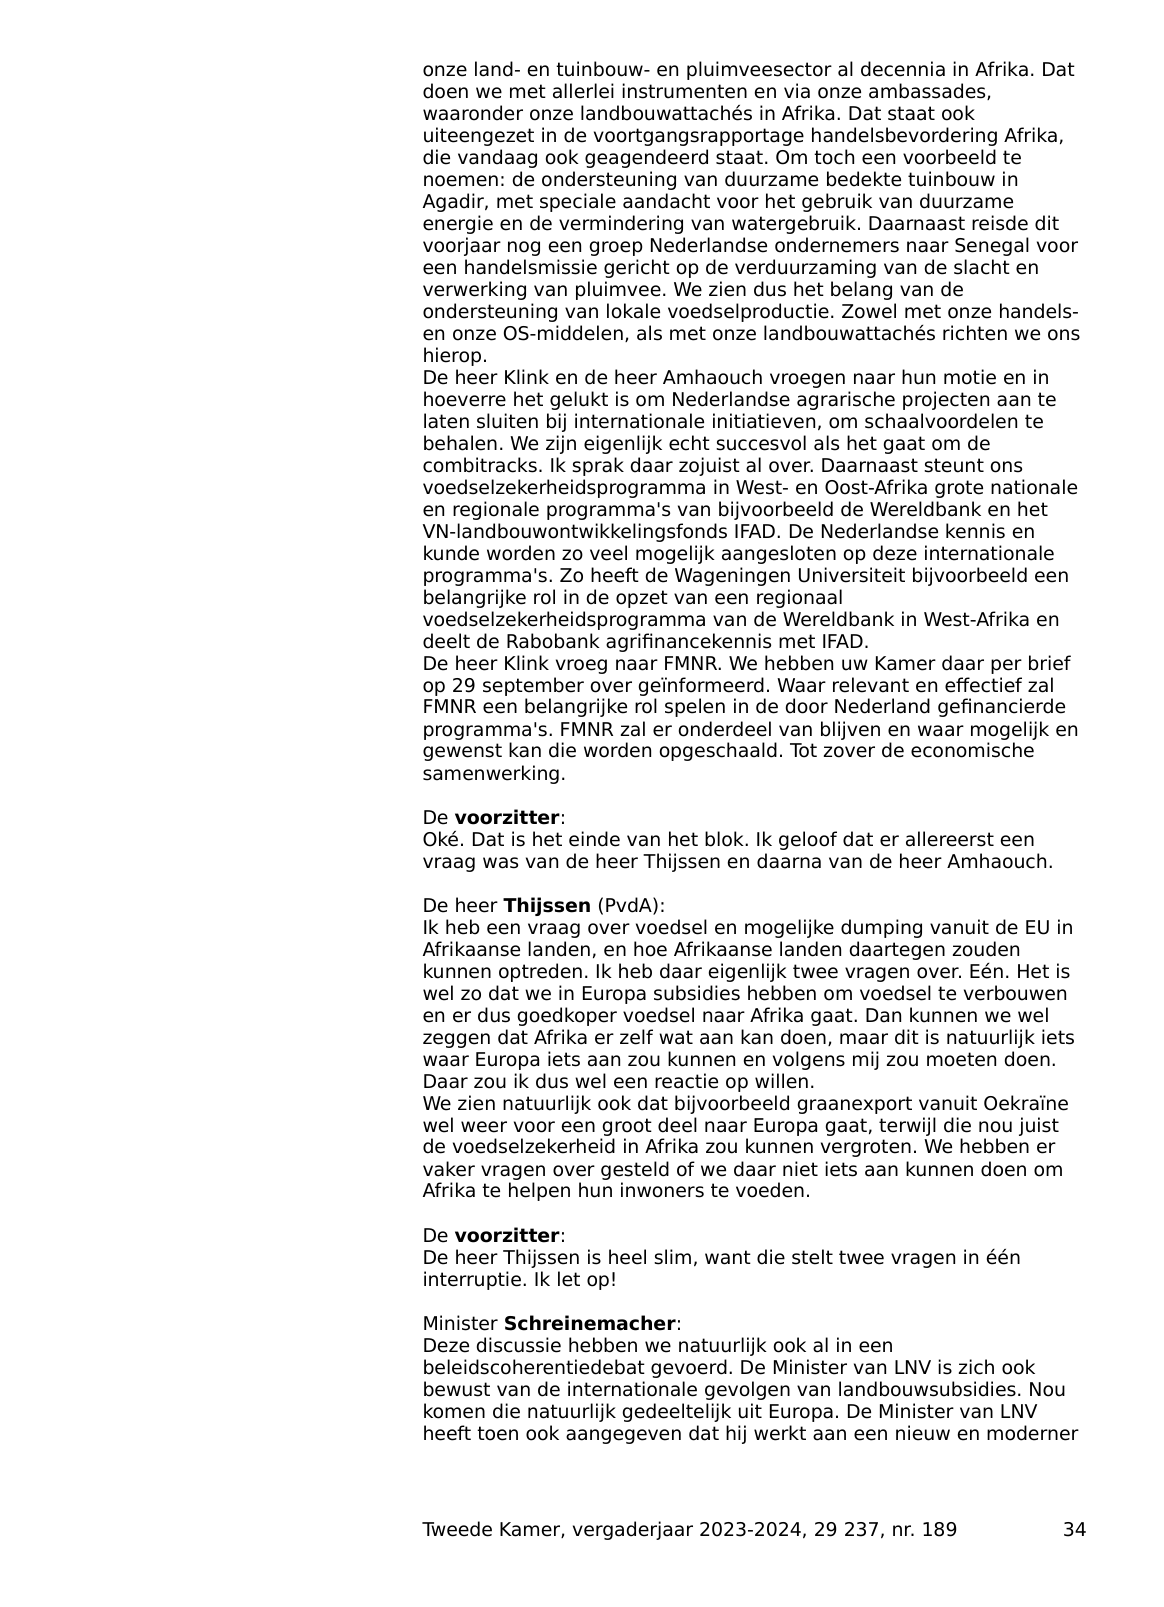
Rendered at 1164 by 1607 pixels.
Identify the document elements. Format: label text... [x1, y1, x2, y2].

text Oké. Dat is het einde van het blok. Ik geloof dat er allereerst een vraag was van de heer Thijssen en daarna van de heer Amhaouch. [422, 828, 1087, 872]
text De heer Thijssen (PvdA): [422, 895, 1087, 917]
text De voorzitter: [422, 1224, 1087, 1247]
text De heer Klink en de heer Amhaouch vroegen naar hun motie en in hoeverre het gelukt is om Nederlandse agrarische projecten aan te laten sluiten bij internationale initiatieven, om schaalvoordelen te behalen. We zijn eigenlijk echt succesvol als het gaat om de combitracks. Ik sprak daar zojuist al over. Daarnaast steunt ons voedselzekerheidsprogramma in West- en Oost-Afrika grote nationale en regionale programma's van bijvoorbeeld de Wereldbank en het VN-landbouwontwikkelingsfonds IFAD. De Nederlandse kennis en kunde worden zo veel mogelijk aangesloten op deze internationale programma's. Zo heeft de Wageningen Universiteit bijvoorbeeld een belangrijke rol in de opzet van een regionaal voedselzekerheidsprogramma van de Wereldbank in West-Afrika en deelt de Rabobank agrifinancekennis met IFAD. [422, 367, 1087, 652]
text onze land- en tuinbouw- en pluimveesector al decennia in Afrika. Dat doen we met allerlei instrumenten en via onze ambassades, waaronder onze landbouwattachés in Afrika. Dat staat ook uiteengezet in de voortgangsrapportage handelsbevordering Afrika, die vandaag ook geagendeerd staat. Om toch een voorbeeld te noemen: de ondersteuning van duurzame bedekte tuinbouw in Agadir, met speciale aandacht voor het gebruik van duurzame energie en de vermindering van watergebruik. Daarnaast reisde dit voorjaar nog een groep Nederlandse ondernemers naar Senegal voor een handelsmissie gericht op de verduurzaming van de slacht en verwerking van pluimvee. We zien dus het belang van de ondersteuning van lokale voedselproductie. Zowel met onze handels- en onze OS-middelen, als met onze landbouwattachés richten we ons hierop. [422, 59, 1087, 367]
text Deze discussie hebben we natuurlijk ook al in een beleidscoherentiedebat gevoerd. De Minister van LNV is zich ook bewust van de internationale gevolgen van landbouwsubsidies. Nou komen die natuurlijk gedeeltelijk uit Europa. De Minister van LNV heeft toen ook aangegeven dat hij werkt aan een nieuw en moderner [422, 1335, 1087, 1444]
text We zien natuurlijk ook dat bijvoorbeeld graanexport vanuit Oekraïne wel weer voor een groot deel naar Europa gaat, terwijl die nou juist de voedselzekerheid in Afrika zou kunnen vergroten. We hebben er vaker vragen over gesteld of we daar niet iets aan kunnen doen om Afrika te helpen hun inwoners te voeden. [422, 1092, 1087, 1202]
text Minister Schreinemacher: [422, 1313, 1087, 1335]
text Ik heb een vraag over voedsel en mogelijke dumping vanuit de EU in Afrikaanse landen, en hoe Afrikaanse landen daartegen zouden kunnen optreden. Ik heb daar eigenlijk twee vragen over. Eén. Het is wel zo dat we in Europa subsidies hebben om voedsel te verbouwen en er dus goedkoper voedsel naar Afrika gaat. Dan kunnen we wel zeggen dat Afrika er zelf wat aan kan doen, maar dit is natuurlijk iets waar Europa iets aan zou kunnen en volgens mij zou moeten doen. Daar zou ik dus wel een reactie op willen. [422, 917, 1087, 1092]
text De voorzitter: [422, 807, 1087, 828]
text De heer Klink vroeg naar FMNR. We hebben uw Kamer daar per brief op 29 september over geïnformeerd. Waar relevant en effectief zal FMNR een belangrijke rol spelen in de door Nederland gefinancierde programma's. FMNR zal er onderdeel van blijven en waar mogelijk en gewenst kan die worden opgeschaald. Tot zover de economische samenwerking. [422, 652, 1087, 784]
text De heer Thijssen is heel slim, want die stelt twee vragen in één interruptie. Ik let op! [422, 1247, 1087, 1291]
